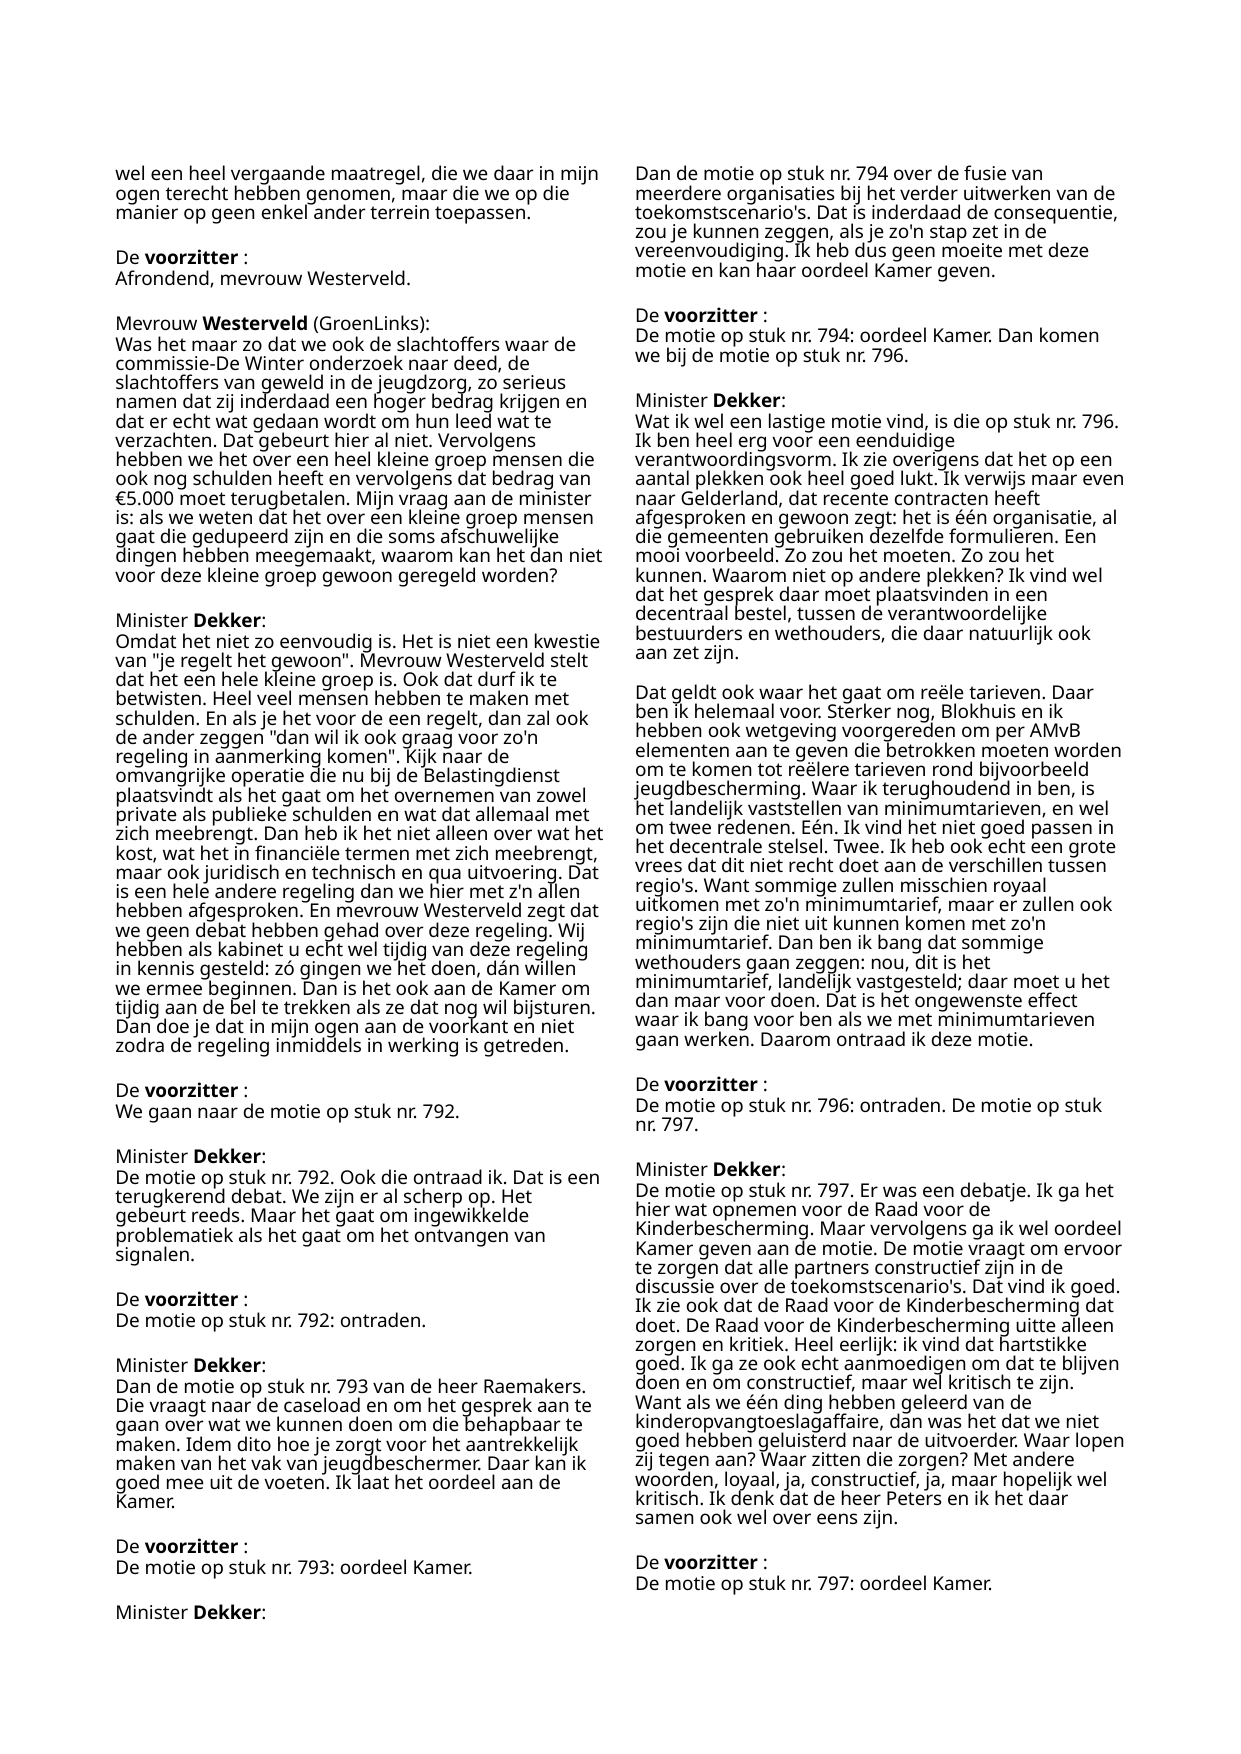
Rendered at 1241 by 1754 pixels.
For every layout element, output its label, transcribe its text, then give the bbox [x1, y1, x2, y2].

text Minister Dekker: [115, 607, 605, 633]
text Omdat het niet zo eenvoudig is. Het is niet een kwestie van "je regelt het gewoon". Mevrouw Westerveld stelt dat het een hele kleine groep is. Ook dat durf ik te betwisten. Heel veel mensen hebben te maken met schulden. En als je het voor de een regelt, dan zal ook de ander zeggen "dan wil ik ook graag voor zo'n regeling in aanmerking komen". Kijk naar de omvangrijke operatie die nu bij de Belastingdienst plaatsvindt als het gaat om het overnemen van zowel private als publieke schulden en wat dat allemaal met zich meebrengt. Dan heb ik het niet alleen over wat het kost, wat het in financiële termen met zich meebrengt, maar ook juridisch en technisch en qua uitvoering. Dat is een hele andere regeling dan we hier met z'n allen hebben afgesproken. En mevrouw Westerveld zegt dat we geen debat hebben gehad over deze regeling. Wij hebben als kabinet u echt wel tijdig van deze regeling in kennis gesteld: zó gingen we het doen, dán willen we ermee beginnen. Dan is het ook aan de Kamer om tijdig aan de bel te trekken als ze dat nog wil bijsturen. Dan doe je dat in mijn ogen aan de voorkant en niet zodra de regeling inmiddels in werking is getreden. [115, 633, 605, 1057]
text De voorzitter : [635, 302, 1125, 327]
text We gaan naar de motie op stuk nr. 792. [115, 1103, 605, 1122]
text De voorzitter : [115, 1286, 605, 1312]
text De motie op stuk nr. 794: oordeel Kamer. Dan komen we bij de motie op stuk nr. 796. [635, 327, 1125, 366]
text De voorzitter : [635, 1071, 1125, 1097]
text Dan de motie op stuk nr. 793 van de heer Raemakers. Die vraagt naar de caseload en om het gesprek aan te gaan over wat we kunnen doen om die behapbaar te maken. Idem dito hoe je zorgt voor het aantrekkelijk maken van het vak van jeugdbeschermer. Daar kan ik goed mee uit de voeten. Ik laat het oordeel aan de Kamer. [115, 1378, 605, 1513]
text Dat geldt ook waar het gaat om reële tarieven. Daar ben ik helemaal voor. Sterker nog, Blokhuis en ik hebben ook wetgeving voorgereden om per AMvB elementen aan te geven die betrokken moeten worden om te komen tot reëlere tarieven rond bijvoorbeeld jeugdbescherming. Waar ik terughoudend in ben, is het landelijk vaststellen van minimumtarieven, en wel om twee redenen. Eén. Ik vind het niet goed passen in het decentrale stelsel. Twee. Ik heb ook echt een grote vrees dat dit niet recht doet aan de verschillen tussen regio's. Want sommige zullen misschien royaal uitkomen met zo'n minimumtarief, maar er zullen ook regio's zijn die niet uit kunnen komen met zo'n minimumtarief. Dan ben ik bang dat sommige wethouders gaan zeggen: nou, dit is het minimumtarief, landelijk vastgesteld; daar moet u het dan maar voor doen. Dat is het ongewenste effect waar ik bang voor ben als we met minimumtarieven gaan werken. Daarom ontraad ik deze motie. [635, 684, 1125, 1050]
text De motie op stuk nr. 793: oordeel Kamer. [115, 1559, 605, 1578]
text Wat ik wel een lastige motie vind, is die op stuk nr. 796. Ik ben heel erg voor een eenduidige verantwoordingsvorm. Ik zie overigens dat het op een aantal plekken ook heel goed lukt. Ik verwijs maar even naar Gelderland, dat recente contracten heeft afgesproken en gewoon zegt: het is één organisatie, al die gemeenten gebruiken dezelfde formulieren. Een mooi voorbeeld. Zo zou het moeten. Zo zou het kunnen. Waarom niet op andere plekken? Ik vind wel dat het gesprek daar moet plaatsvinden in een decentraal bestel, tussen de verantwoordelijke bestuurders en wethouders, die daar natuurlijk ook aan zet zijn. [635, 413, 1125, 663]
text De motie op stuk nr. 792. Ook die ontraad ik. Dat is een terugkerend debat. We zijn er al scherp op. Het gebeurt reeds. Maar het gaat om ingewikkelde problematiek als het gaat om het ontvangen van signalen. [115, 1169, 605, 1265]
text Minister Dekker: [115, 1599, 605, 1625]
text Dan de motie op stuk nr. 794 over de fusie van meerdere organisaties bij het verder uitwerken van de toekomstscenario's. Dat is inderdaad de consequentie, zou je kunnen zeggen, als je zo'n stap zet in de vereenvoudiging. Ik heb dus geen moeite met deze motie en kan haar oordeel Kamer geven. [635, 165, 1125, 281]
text Minister Dekker: [115, 1352, 605, 1378]
text Minister Dekker: [635, 387, 1125, 413]
text Afrondend, mevrouw Westerveld. [115, 270, 605, 289]
text Was het maar zo dat we ook de slachtoffers waar de commissie-De Winter onderzoek naar deed, de slachtoffers van geweld in de jeugdzorg, zo serieus namen dat zij inderdaad een hoger bedrag krijgen en dat er echt wat gedaan wordt om hun leed wat te verzachten. Dat gebeurt hier al niet. Vervolgens hebben we het over een heel kleine groep mensen die ook nog schulden heeft en vervolgens dat bedrag van €5.000 moet terugbetalen. Mijn vraag aan de minister is: als we weten dat het over een kleine groep mensen gaat die gedupeerd zijn en die soms afschuwelijke dingen hebben meegemaakt, waarom kan het dan niet voor deze kleine groep gewoon geregeld worden? [115, 336, 605, 586]
text De voorzitter : [115, 1533, 605, 1559]
text De voorzitter : [635, 1549, 1125, 1575]
text Minister Dekker: [115, 1143, 605, 1169]
text De motie op stuk nr. 792: ontraden. [115, 1312, 605, 1331]
text De voorzitter : [115, 1077, 605, 1103]
text Mevrouw Westerveld (GroenLinks): [115, 310, 605, 336]
text De motie op stuk nr. 796: ontraden. De motie op stuk nr. 797. [635, 1097, 1125, 1135]
text De voorzitter : [115, 244, 605, 270]
text De motie op stuk nr. 797: oordeel Kamer. [635, 1575, 1125, 1594]
text De motie op stuk nr. 797. Er was een debatje. Ik ga het hier wat opnemen voor de Raad voor de Kinderbescherming. Maar vervolgens ga ik wel oordeel Kamer geven aan de motie. De motie vraagt om ervoor te zorgen dat alle partners constructief zijn in de discussie over de toekomstscenario's. Dat vind ik goed. Ik zie ook dat de Raad voor de Kinderbescherming dat doet. De Raad voor de Kinderbescherming uitte alleen zorgen en kritiek. Heel eerlijk: ik vind dat hartstikke goed. Ik ga ze ook echt aanmoedigen om dat te blijven doen en om constructief, maar wel kritisch te zijn. Want als we één ding hebben geleerd van de kinderopvangtoeslagaffaire, dan was het dat we niet goed hebben geluisterd naar de uitvoerder. Waar lopen zij tegen aan? Waar zitten die zorgen? Met andere woorden, loyaal, ja, constructief, ja, maar hopelijk wel kritisch. Ik denk dat de heer Peters en ik het daar samen ook wel over eens zijn. [635, 1182, 1125, 1528]
text wel een heel vergaande maatregel, die we daar in mijn ogen terecht hebben genomen, maar die we op die manier op geen enkel ander terrein toepassen. [115, 165, 605, 223]
text Minister Dekker: [635, 1156, 1125, 1182]
